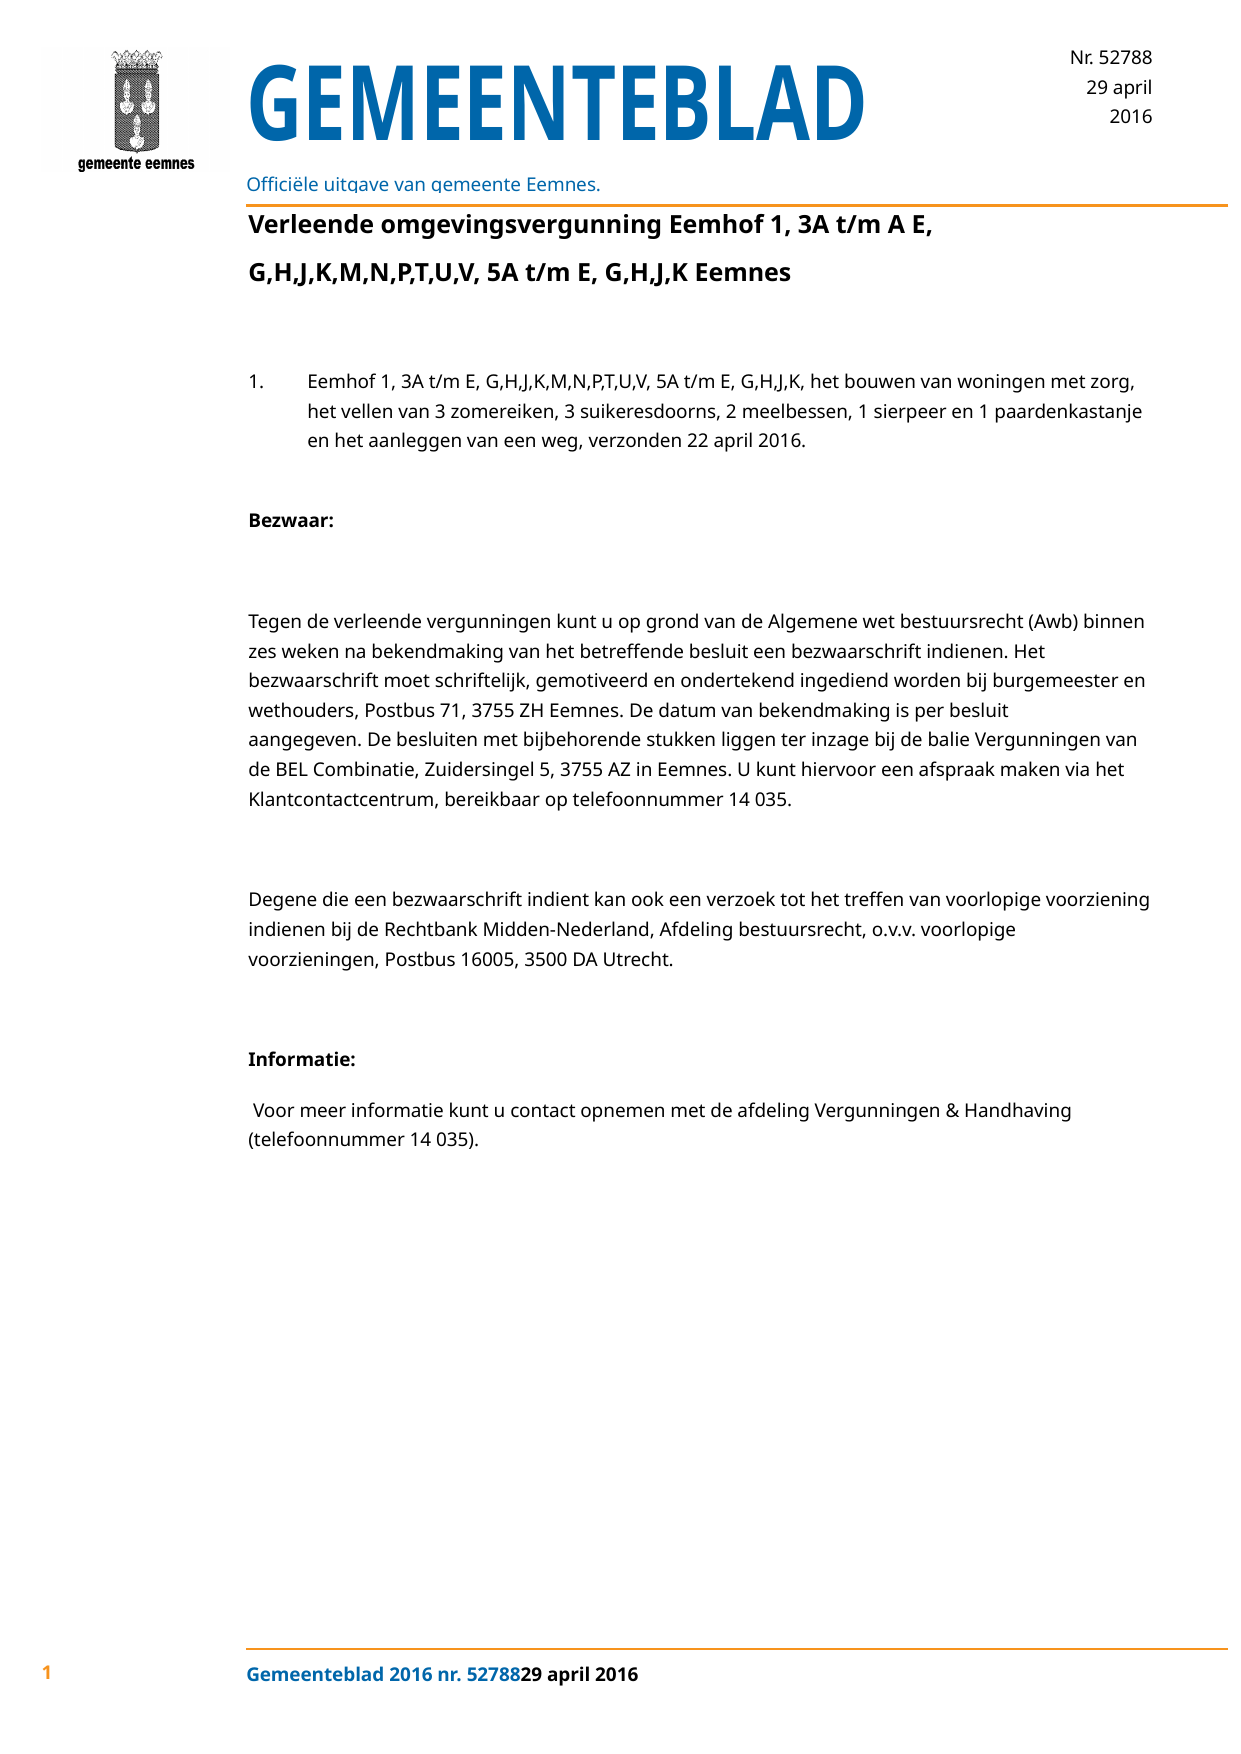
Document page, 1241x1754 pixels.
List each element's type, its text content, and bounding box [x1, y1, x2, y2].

text Informatie: [248, 1047, 1152, 1072]
picture [41, 47, 231, 172]
text Voor meer informatie kunt u contact opnemen met de afdeling Vergunningen & Handhaving (telefoonnummer 14 035). [248, 1097, 1152, 1152]
text Degene die een bezwaarschrift indient kan ook een verzoek tot het treffen van voorlopige voorziening indienen bij de Rechtbank Midden-Nederland, Afdeling bestuursrecht, o.v.v. voorlopige voorzieningen, Postbus 16005, 3500 DA Utrecht. [248, 887, 1152, 972]
text Tegen de verleende vergunningen kunt u op grond van de Algemene wet bestuursrecht (Awb) binnen zes weken na bekendmaking van het betreffende besluit een bezwaarschrift indienen. Het bezwaarschrift moet schriftelijk, gemotiveerd en ondertekend ingediend worden bij burgemeester en wethouders, Postbus 71, 3755 ZH Eemnes. De datum van bekendmaking is per besluit aangegeven. De besluiten met bijbehorende stukken liggen ter inzage bij de balie Vergunningen van de BEL Combinatie, Zuidersingel 5, 3755 AZ in Eemnes. U kunt hiervoor een afspraak maken via het Klantcontactcentrum, bereikbaar op telefoonnummer 14 035. [248, 608, 1152, 812]
text Bezwaar: [248, 507, 1152, 533]
text Verleende omgevingsvergunning Eemhof 1, 3A t/m A E, G,H,J,K,M,N,P,T,U,V, 5A t/m E, G,H,J,K Eemnes [248, 207, 1152, 288]
list Eemhof 1, 3A t/m E, G,H,J,K,M,N,P,T,U,V, 5A t/m E, G,H,J,K, het bouwen van woningen met zorg, het vellen van 3 zomereiken, 3 suikeresdoorns, 2 meelbessen, 1 sierpeer en 1 paardenkastanje en het aanleggen van een weg, verzonden 22 april 2016. [248, 368, 1152, 453]
